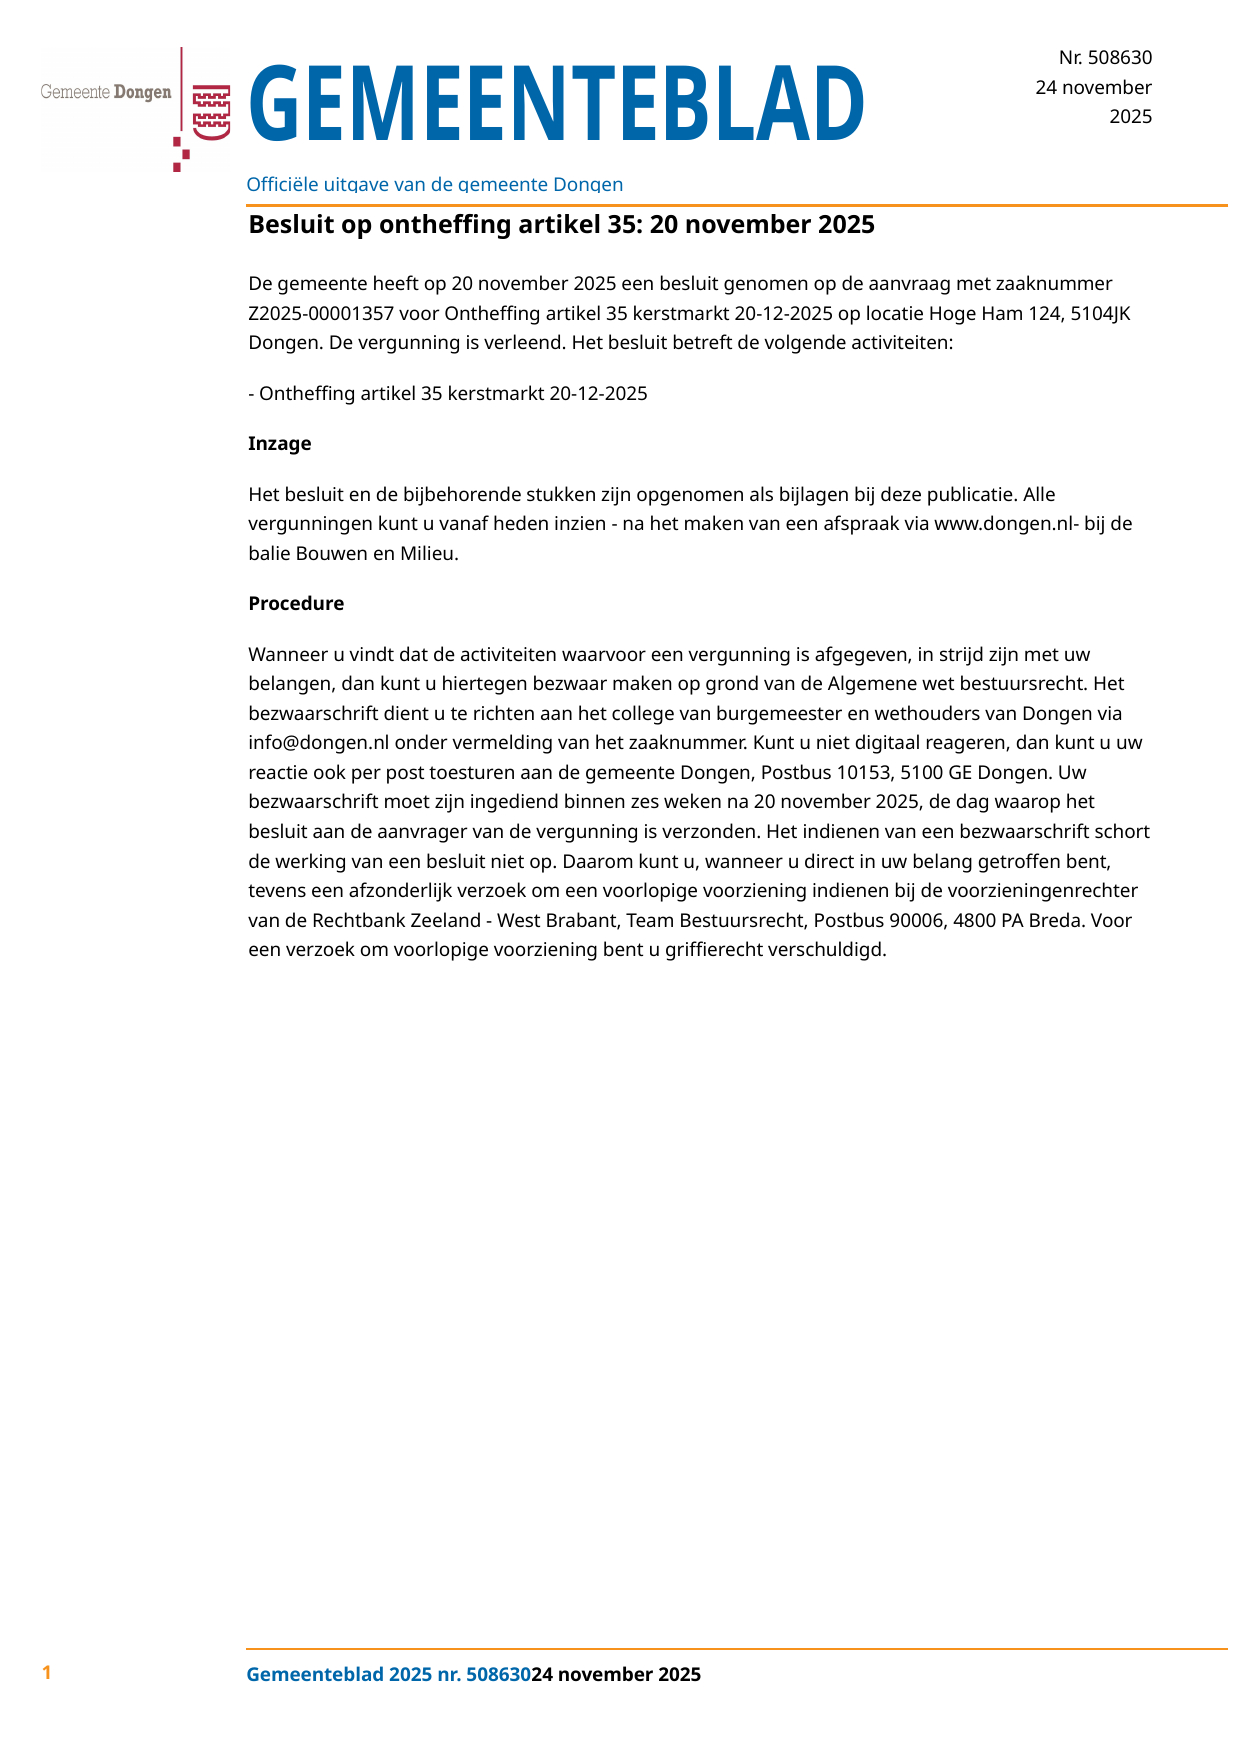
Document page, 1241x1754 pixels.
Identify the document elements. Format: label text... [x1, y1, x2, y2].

text De gemeente heeft op 20 november 2025 een besluit genomen op de aanvraag met zaaknummer Z2025-00001357 voor Ontheffing artikel 35 kerstmarkt 20-12-2025 op locatie Hoge Ham 124, 5104JK Dongen. De vergunning is verleend. Het besluit betreft de volgende activiteiten: [248, 270, 1152, 355]
text Inzage [248, 430, 1152, 456]
text Procedure [248, 590, 1152, 616]
text Wanneer u vindt dat de activiteiten waarvoor een vergunning is afgegeven, in strijd zijn met uw belangen, dan kunt u hiertegen bezwaar maken op grond van de Algemene wet bestuursrecht. Het bezwaarschrift dient u te richten aan het college van burgemeester en wethouders van Dongen via info@dongen.nl onder vermelding van het zaaknummer. Kunt u niet digitaal reageren, dan kunt u uw reactie ook per post toesturen aan de gemeente Dongen, Postbus 10153, 5100 GE Dongen. Uw bezwaarschrift moet zijn ingediend binnen zes weken na 20 november 2025, de dag waarop het besluit aan de aanvrager van de vergunning is verzonden. Het indienen van een bezwaarschrift schort de werking van een besluit niet op. Daarom kunt u, wanneer u direct in uw belang getroffen bent, tevens een afzonderlijk verzoek om een voorlopige voorziening indienen bij de voorzieningenrechter van de Rechtbank Zeeland - West Brabant, Team Bestuursrecht, Postbus 90006, 4800 PA Breda. Voor een verzoek om voorlopige voorziening bent u griffierecht verschuldigd. [248, 641, 1152, 962]
text Besluit op ontheffing artikel 35: 20 november 2025 [248, 207, 1152, 241]
picture [41, 47, 231, 172]
text - Ontheffing artikel 35 kerstmarkt 20-12-2025 [248, 380, 1152, 406]
text Het besluit en de bijbehorende stukken zijn opgenomen als bijlagen bij deze publicatie. Alle vergunningen kunt u vanaf heden inzien - na het maken van een afspraak via www.dongen.nl- bij de balie Bouwen en Milieu. [248, 481, 1152, 566]
